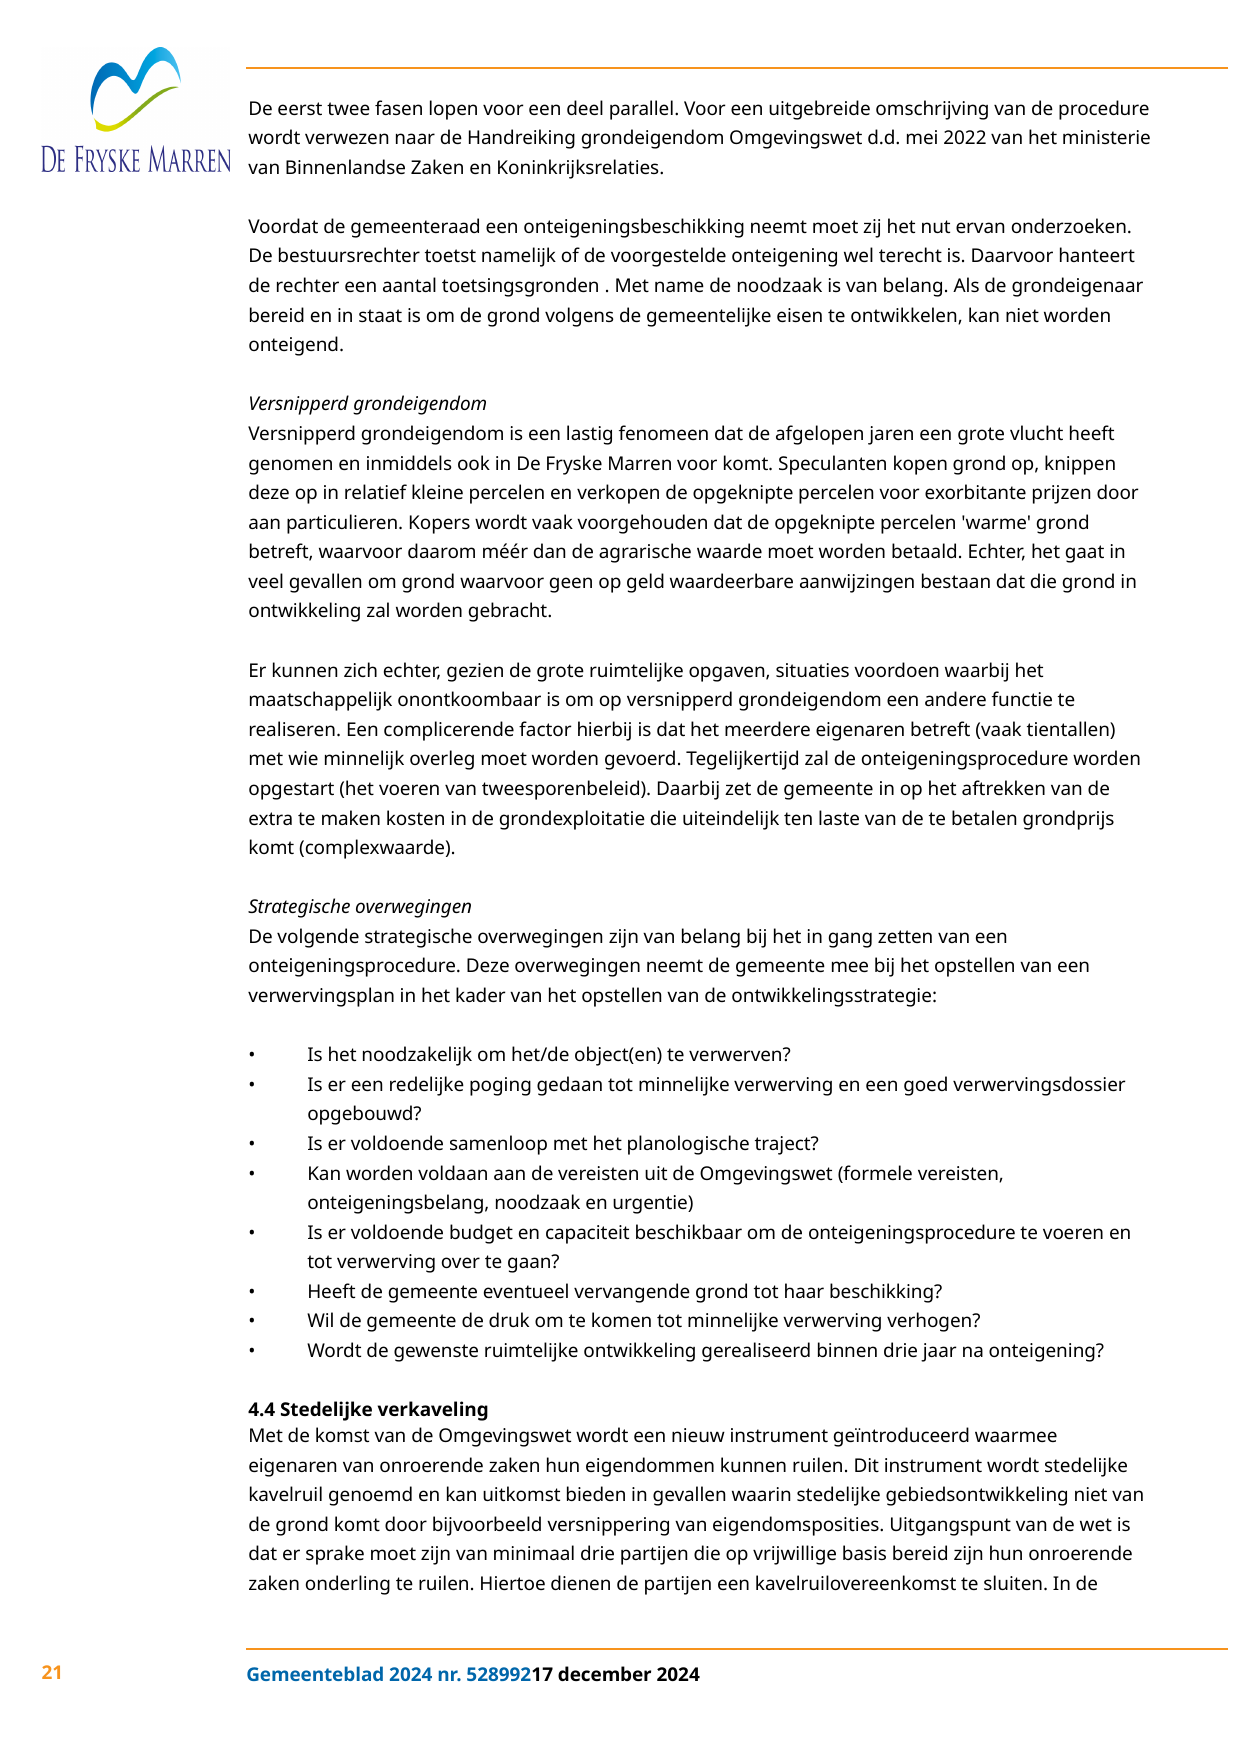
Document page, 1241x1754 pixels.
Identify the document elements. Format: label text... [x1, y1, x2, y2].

list Is er voldoende budget en capaciteit beschikbaar om de onteigeningsprocedure te voeren en tot verwerving over te gaan? [248, 1219, 1152, 1274]
text Er kunnen zich echter, gezien de grote ruimtelijke opgaven, situaties voordoen waarbij het maatschappelijk onontkoombaar is om op versnipperd grondeigendom een andere functie te realiseren. Een complicerende factor hierbij is dat het meerdere eigenaren betreft (vaak tientallen) met wie minnelijk overleg moet worden gevoerd. Tegelijkertijd zal de onteigeningsprocedure worden opgestart (het voeren van tweesporenbeleid). Daarbij zet de gemeente in op het aftrekken van de extra te maken kosten in de grondexploitatie die uiteindelijk ten laste van de te betalen grondprijs komt (complexwaarde). [248, 657, 1152, 860]
list Is er een redelijke poging gedaan tot minnelijke verwerving en een goed verwervingsdossier opgebouwd? [248, 1071, 1152, 1126]
list Wil de gemeente de druk om te komen tot minnelijke verwerving verhogen? [248, 1308, 1152, 1333]
text 4.4 Stedelijke verkaveling [248, 1396, 1152, 1422]
list Is er voldoende samenloop met het planologische traject? [248, 1130, 1152, 1156]
list Is het noodzakelijk om het/de object(en) te verwerven? [248, 1041, 1152, 1067]
text Strategische overwegingen [248, 893, 1152, 919]
list Kan worden voldaan aan de vereisten uit de Omgevingswet (formele vereisten, onteigeningsbelang, noodzaak en urgentie) [248, 1160, 1152, 1215]
text De volgende strategische overwegingen zijn van belang bij het in gang zetten van een onteigeningsprocedure. Deze overwegingen neemt de gemeente mee bij het opstellen van een verwervingsplan in het kader van het opstellen van de ontwikkelingsstrategie: [248, 923, 1152, 1008]
text Versnipperd grondeigendom [248, 391, 1152, 416]
text Versnipperd grondeigendom is een lastig fenomeen dat de afgelopen jaren een grote vlucht heeft genomen en inmiddels ook in De Fryske Marren voor komt. Speculanten kopen grond op, knippen deze op in relatief kleine percelen en verkopen de opgeknipte percelen voor exorbitante prijzen door aan particulieren. Kopers wordt vaak voorgehouden dat de opgeknipte percelen 'warme' grond betreft, waarvoor daarom méér dan de agrarische waarde moet worden betaald. Echter, het gaat in veel gevallen om grond waarvoor geen op geld waardeerbare aanwijzingen bestaan dat die grond in ontwikkeling zal worden gebracht. [248, 420, 1152, 623]
text Voordat de gemeenteraad een onteigeningsbeschikking neemt moet zij het nut ervan onderzoeken. De bestuursrechter toetst namelijk of de voorgestelde onteigening wel terecht is. Daarvoor hanteert de rechter een aantal toetsingsgronden . Met name de noodzaak is van belang. Als de grondeigenaar bereid en in staat is om de grond volgens de gemeentelijke eisen te ontwikkelen, kan niet worden onteigend. [248, 213, 1152, 357]
list Heeft de gemeente eventueel vervangende grond tot haar beschikking? [248, 1278, 1152, 1304]
picture [41, 47, 231, 172]
text De eerst twee fasen lopen voor een deel parallel. Voor een uitgebreide omschrijving van de procedure wordt verwezen naar de Handreiking grondeigendom Omgevingswet d.d. mei 2022 van het ministerie van Binnenlandse Zaken en Koninkrijksrelaties. [248, 95, 1152, 180]
list Wordt de gewenste ruimtelijke ontwikkeling gerealiseerd binnen drie jaar na onteigening? [248, 1337, 1152, 1363]
text Met de komst van de Omgevingswet wordt een nieuw instrument geïntroduceerd waarmee eigenaren van onroerende zaken hun eigendommen kunnen ruilen. Dit instrument wordt stedelijke kavelruil genoemd en kan uitkomst bieden in gevallen waarin stedelijke gebiedsontwikkeling niet van de grond komt door bijvoorbeeld versnippering van eigendomsposities. Uitgangspunt van de wet is dat er sprake moet zijn van minimaal drie partijen die op vrijwillige basis bereid zijn hun onroerende zaken onderling te ruilen. Hiertoe dienen de partijen een kavelruilovereenkomst te sluiten. In de [248, 1422, 1152, 1596]
